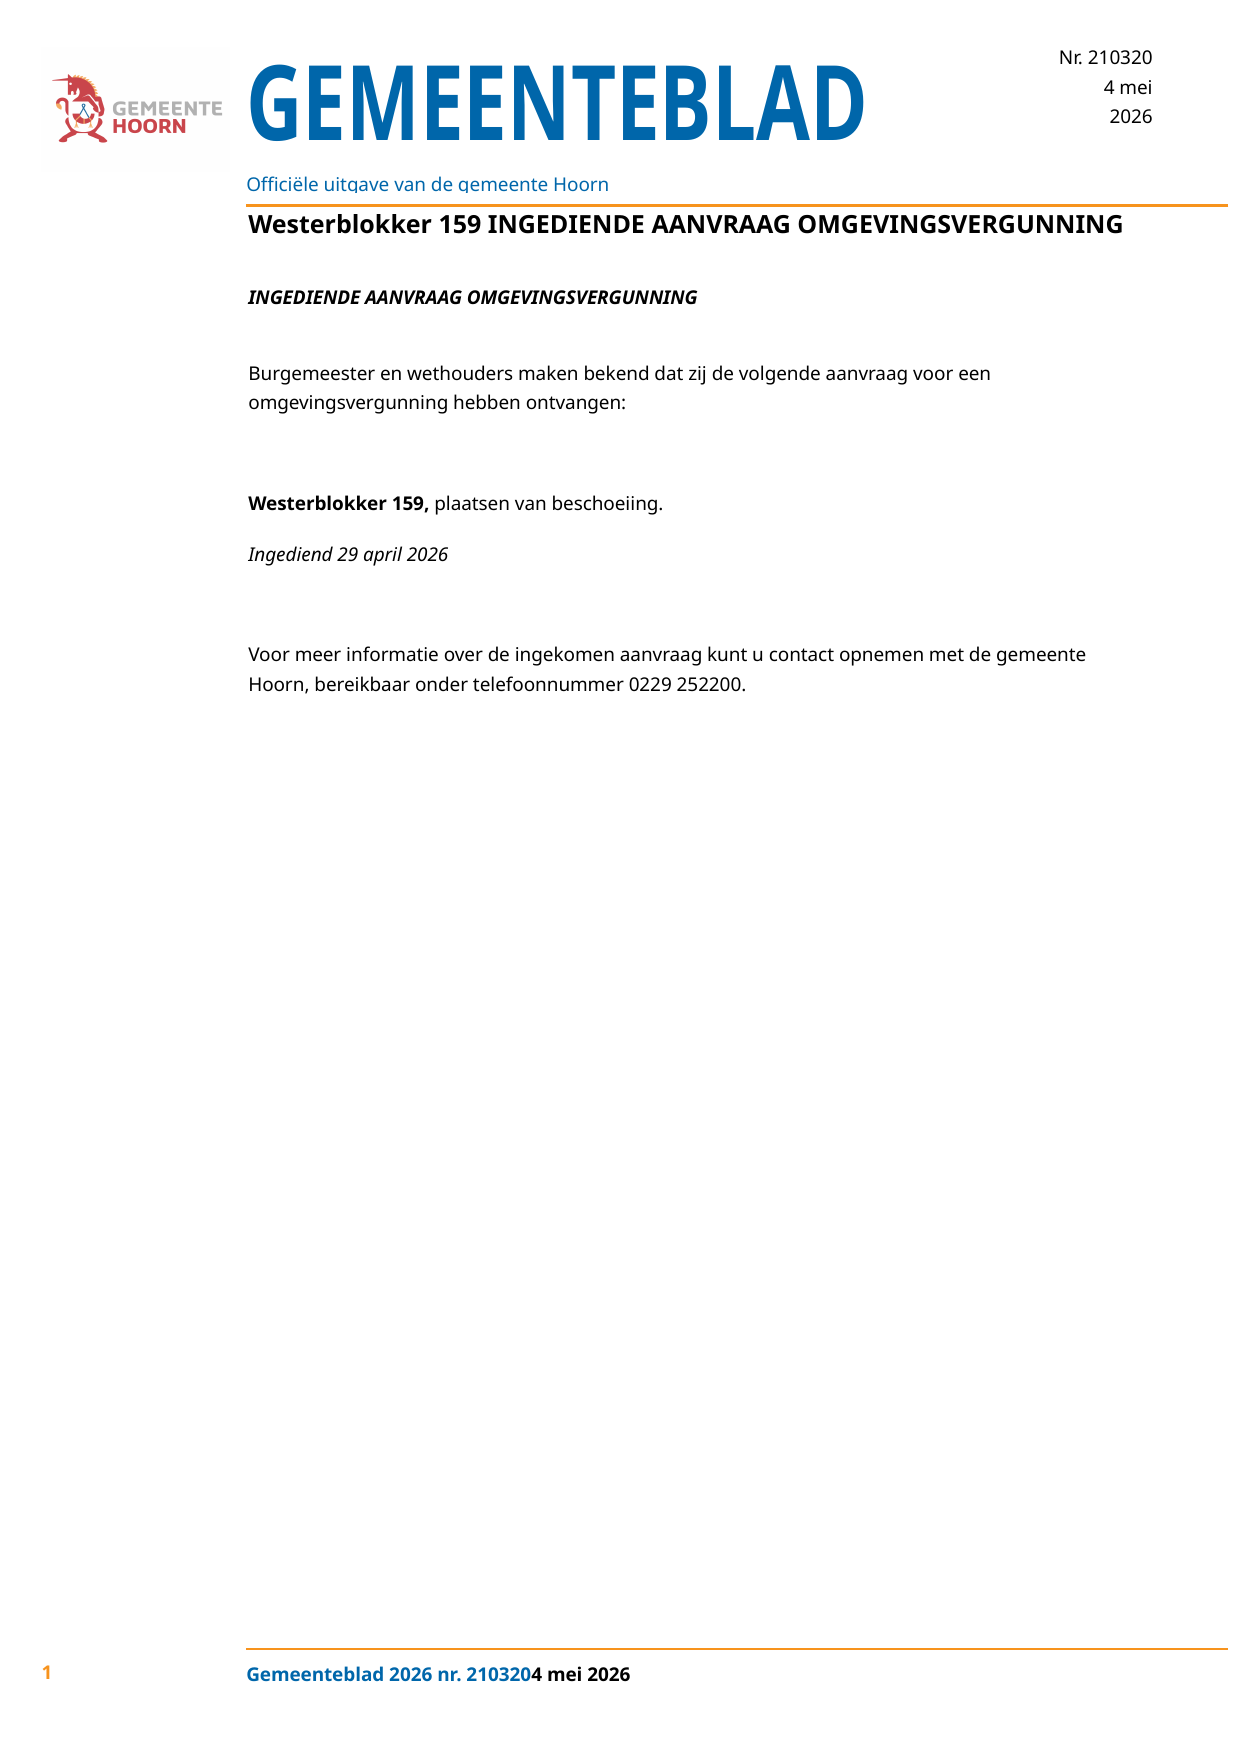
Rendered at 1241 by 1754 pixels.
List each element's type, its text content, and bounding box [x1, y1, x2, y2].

text Westerblokker 159 INGEDIENDE AANVRAAG OMGEVINGSVERGUNNING [248, 207, 1152, 241]
text Ingediend 29 april 2026 [248, 541, 1152, 567]
text Voor meer informatie over de ingekomen aanvraag kunt u contact opnemen met de gemeente Hoorn, bereikbaar onder telefoonnummer 0229 252200. [248, 642, 1152, 697]
text INGEDIENDE AANVRAAG OMGEVINGSVERGUNNING [248, 284, 1152, 309]
picture [41, 47, 231, 172]
text Westerblokker 159, plaatsen van beschoeiing. [248, 490, 1152, 516]
text Burgemeester en wethouders maken bekend dat zij de volgende aanvraag voor een omgevingsvergunning hebben ontvangen: [248, 360, 1152, 415]
